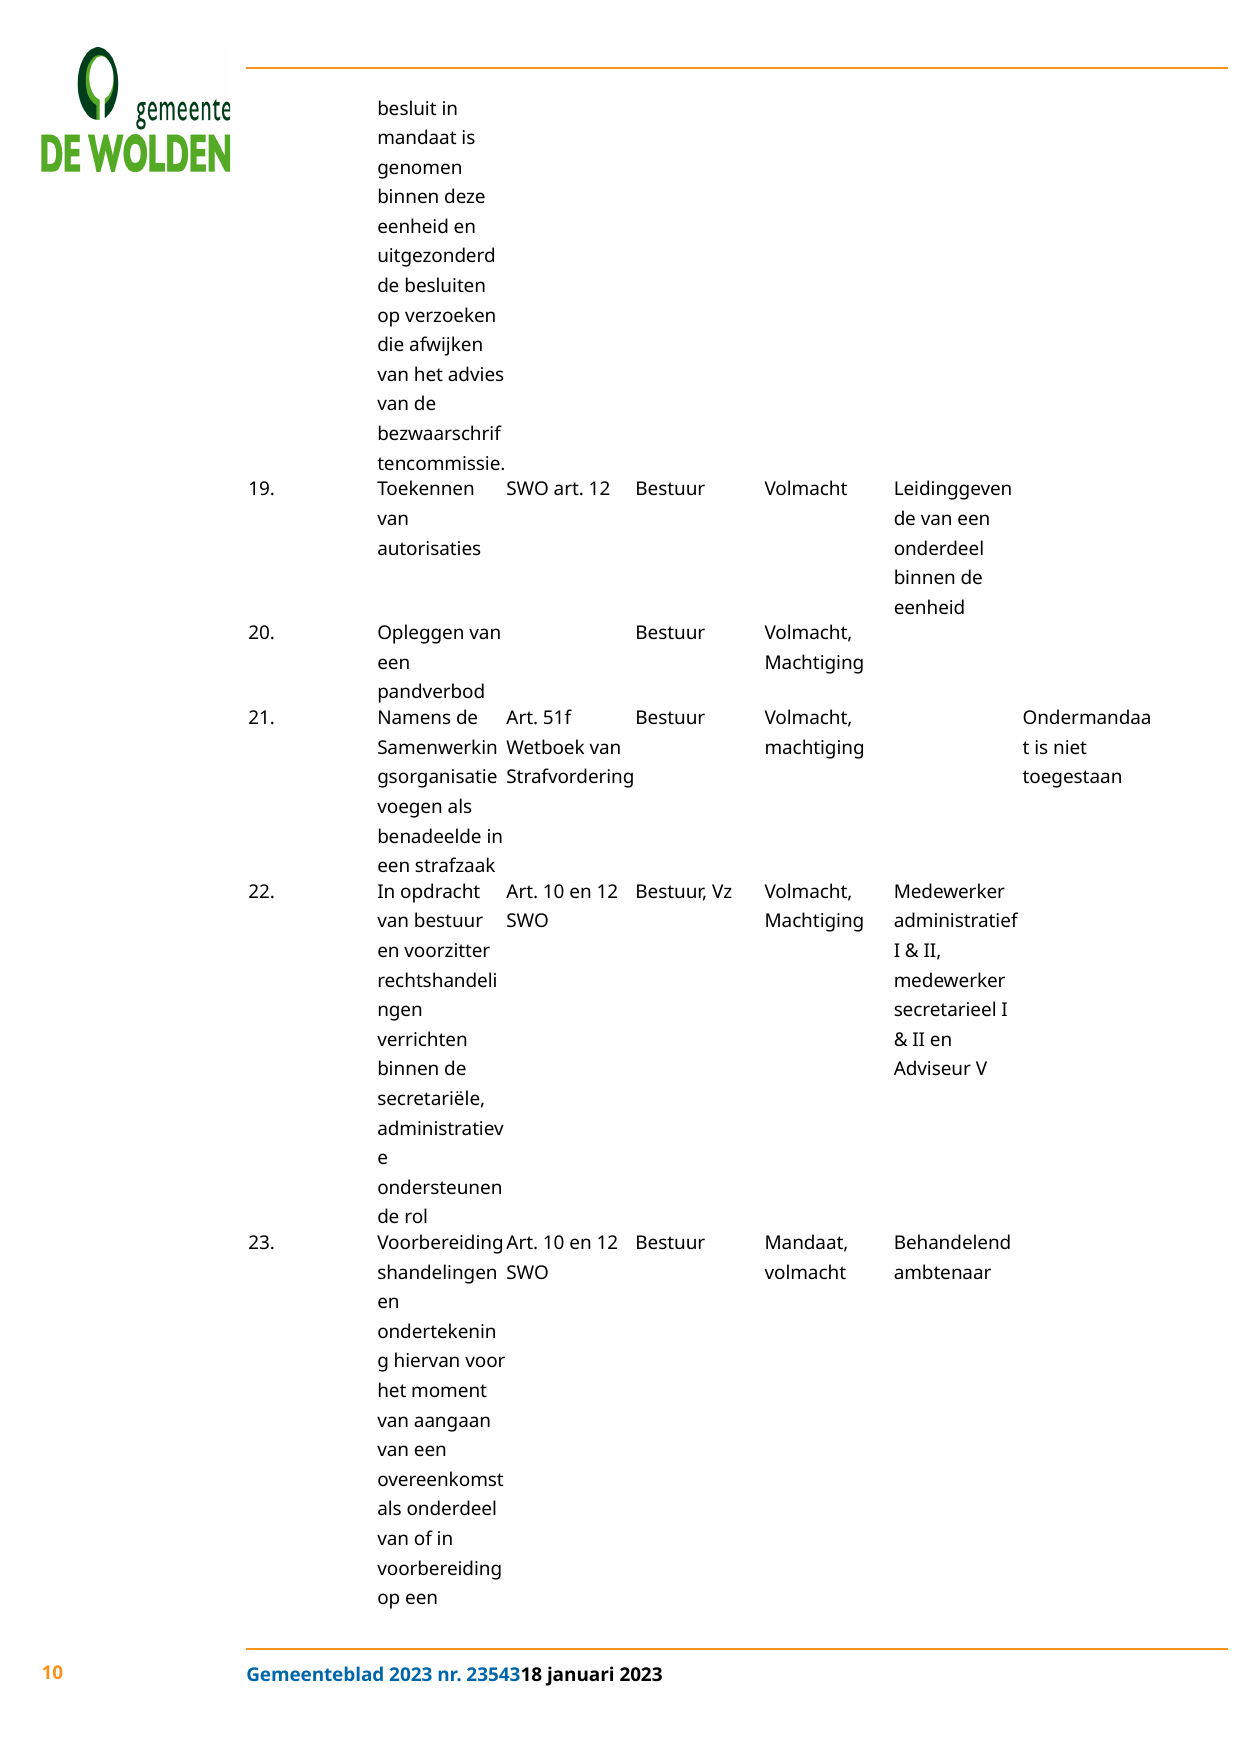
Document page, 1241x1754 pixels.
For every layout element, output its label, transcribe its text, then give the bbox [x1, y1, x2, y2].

table_cell Volmacht, machtiging [764, 705, 893, 878]
table_cell [248, 705, 377, 878]
table_cell Behandelend ambtenaar [894, 1229, 1022, 1610]
table_cell Bestuur [635, 1229, 764, 1610]
table_cell Voorbereidingshandelingen en ondertekening hiervan voor het moment van aangaan van een overeenkomst als onderdeel van of in voorbereiding op een [377, 1229, 506, 1610]
table_cell [248, 476, 377, 619]
table_cell [894, 95, 1022, 476]
table_cell Namens de Samenwerkingsorganisatie voegen als benadeelde in een strafzaak [377, 705, 506, 878]
table_cell Mandaat, volmacht [764, 1229, 893, 1610]
table_cell Art. 10 en 12 SWO [506, 878, 635, 1229]
table_cell Medewerker administratief I & II, medewerker secretarieel I & II en Adviseur V [894, 878, 1022, 1229]
table_cell [248, 1229, 377, 1610]
table_cell [894, 705, 1022, 878]
table_cell [1023, 878, 1152, 1229]
table_cell Volmacht, Machtiging [764, 878, 893, 1229]
table_cell Toekennen van autorisaties [377, 476, 506, 619]
table_cell Art. 51f Wetboek van Strafvordering [506, 705, 635, 878]
table_cell [248, 620, 377, 704]
table_cell Volmacht [764, 476, 893, 619]
table_cell [248, 95, 377, 476]
table_cell [1023, 620, 1152, 704]
picture [41, 47, 231, 172]
table_cell besluit in mandaat is genomen binnen deze eenheid en uitgezonderd de besluiten op verzoeken die afwijken van het advies van de bezwaarschriftencommissie. [377, 95, 506, 476]
table_cell [1023, 476, 1152, 619]
table_cell Ondermandaat is niet toegestaan [1023, 705, 1152, 878]
table_cell Bestuur [635, 705, 764, 878]
table_cell [764, 95, 893, 476]
table_cell In opdracht van bestuur en voorzitter rechtshandelingen verrichten binnen de secretariële, administratieve ondersteunende rol [377, 878, 506, 1229]
table_cell [1023, 95, 1152, 476]
table_cell [635, 95, 764, 476]
table_cell Opleggen van een pandverbod [377, 620, 506, 704]
table_cell [894, 620, 1022, 704]
table_cell [506, 620, 635, 704]
table_cell [248, 878, 377, 1229]
table_cell SWO art. 12 [506, 476, 635, 619]
table_cell [1023, 1229, 1152, 1610]
table_cell Bestuur, Vz [635, 878, 764, 1229]
table_cell Volmacht, Machtiging [764, 620, 893, 704]
table_cell Bestuur [635, 620, 764, 704]
table_cell Bestuur [635, 476, 764, 619]
table_cell Leidinggevende van een onderdeel binnen de eenheid [894, 476, 1022, 619]
table_cell [506, 95, 635, 476]
table_cell Art. 10 en 12 SWO [506, 1229, 635, 1610]
